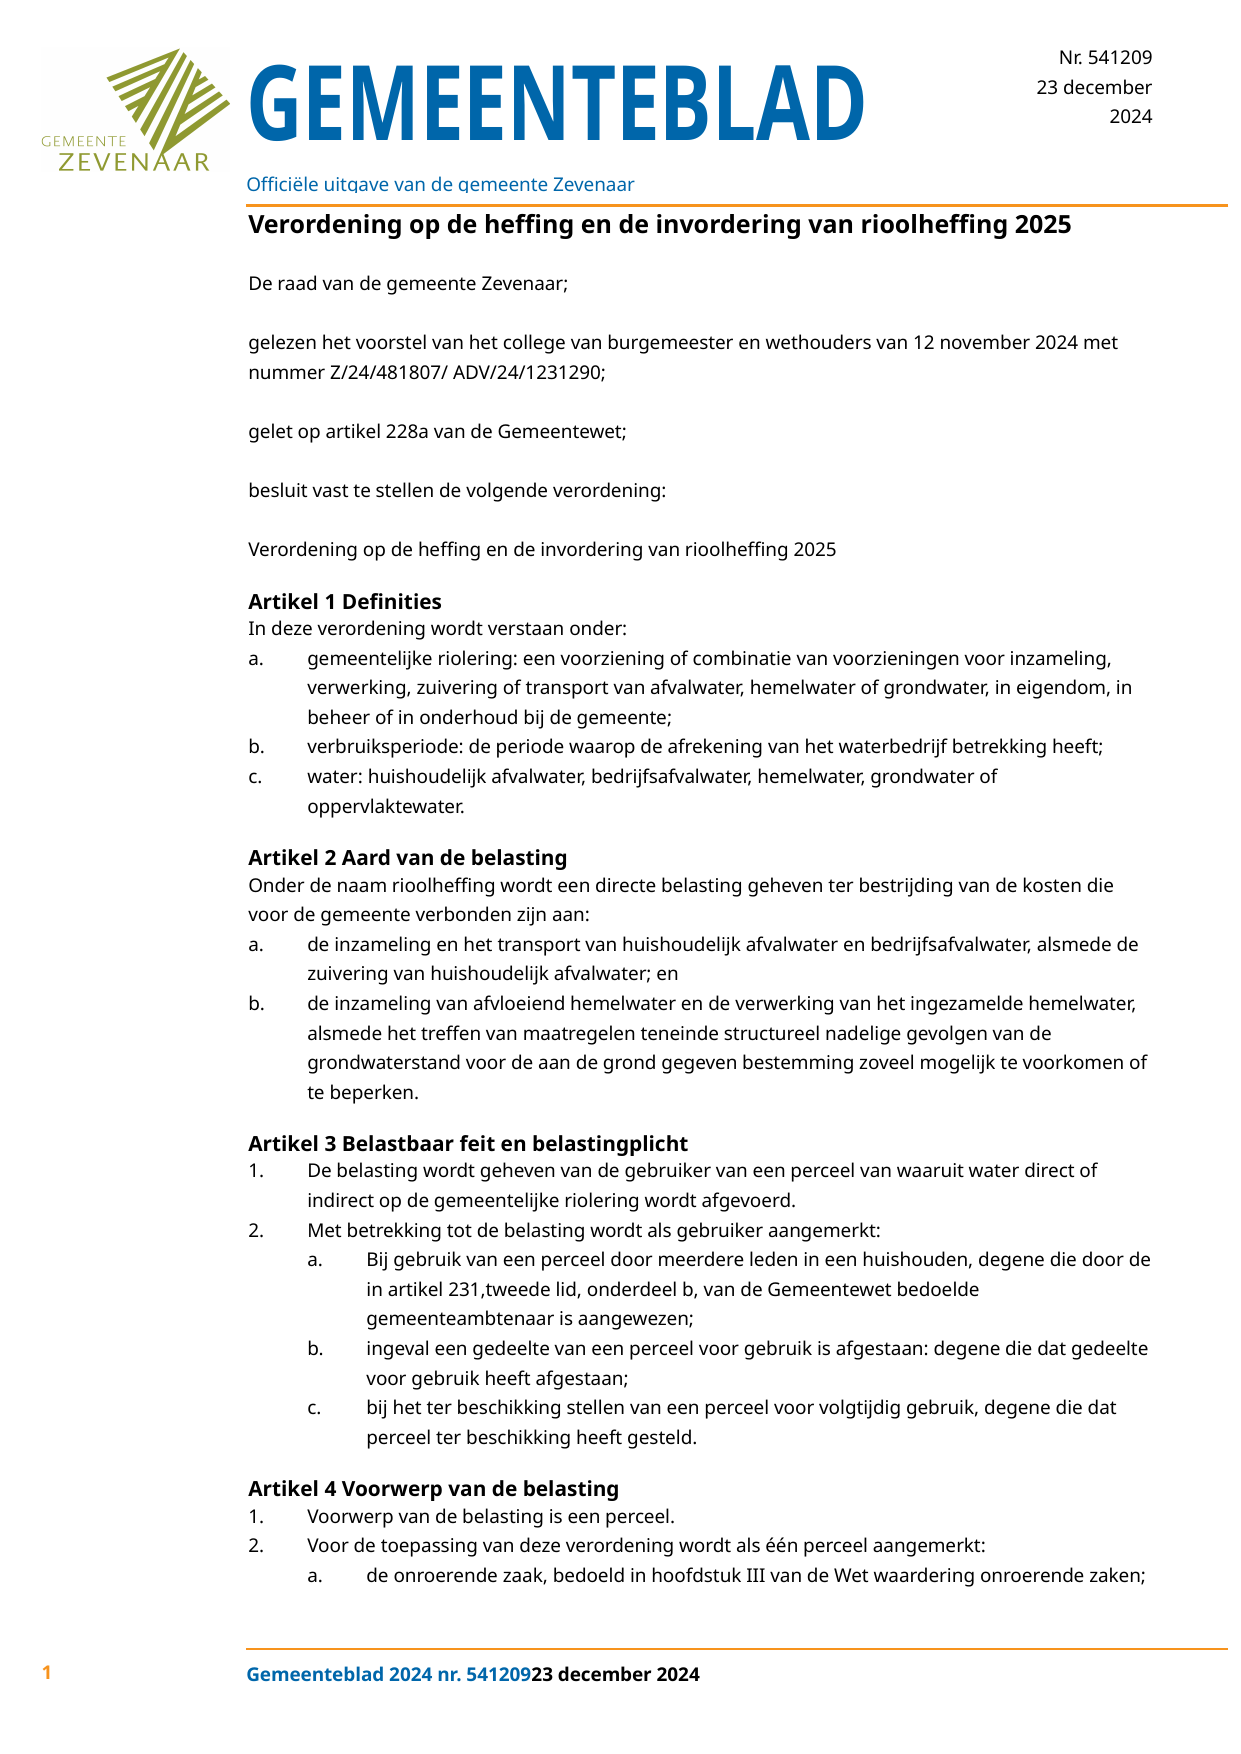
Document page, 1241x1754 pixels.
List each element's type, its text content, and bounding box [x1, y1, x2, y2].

text besluit vast te stellen de volgende verordening: [248, 477, 1152, 503]
list Voor de toepassing van deze verordening wordt als één perceel aangemerkt: [248, 1532, 1152, 1558]
text De raad van de gemeente Zevenaar; [248, 270, 1152, 296]
text Verordening op de heffing en de invordering van rioolheffing 2025 [248, 537, 1152, 562]
text Artikel 2 Aard van de belasting [248, 843, 1152, 872]
text In deze verordening wordt verstaan onder: [248, 615, 1152, 641]
text ‎Verordening op de heffing en de invordering van rioolheffing 2025 [248, 207, 1152, 241]
text Artikel 3 Belastbaar feit en belastingplicht [248, 1129, 1152, 1158]
list de inzameling en het transport van huishoudelijk afvalwater en bedrijfsafvalwater, alsmede de zuivering van huishoudelijk afvalwater; en [248, 931, 1152, 986]
list Voorwerp van de belasting is een perceel. [248, 1503, 1152, 1528]
list bij het ter beschikking stellen van een perceel voor volgtijdig gebruik, degene die dat perceel ter beschikking heeft gesteld. [307, 1394, 1152, 1450]
list Bij gebruik van een perceel door meerdere leden in een huishouden, degene die door de in artikel 231,tweede lid, onderdeel b, van de Gemeentewet bedoelde gemeenteambtenaar is aangewezen; [307, 1246, 1152, 1331]
list de inzameling van afvloeiend hemelwater en de verwerking van het ingezamelde hemelwater, alsmede het treffen van maatregelen teneinde structureel nadelige gevolgen van de grondwaterstand voor de aan de grond gegeven bestemming zoveel mogelijk te voorkomen of te beperken. [248, 990, 1152, 1104]
text gelezen het voorstel van het college van burgemeester en wethouders van 12 november 2024 met nummer Z/24/481807/ ADV/24/1231290; [248, 329, 1152, 385]
list Met betrekking tot de belasting wordt als gebruiker aangemerkt: [248, 1217, 1152, 1243]
list ingeval een gedeelte van een perceel voor gebruik is afgestaan: degene die dat gedeelte voor gebruik heeft afgestaan; [307, 1335, 1152, 1391]
list verbruiksperiode: de periode waarop de afrekening van het waterbedrijf betrekking heeft; [248, 734, 1152, 759]
text Artikel 1 Definities [248, 587, 1152, 615]
text Onder de naam rioolheffing wordt een directe belasting geheven ter bestrijding van de kosten die voor de gemeente verbonden zijn aan: [248, 872, 1152, 927]
list De belasting wordt geheven van de gebruiker van een perceel van waaruit water direct of indirect op de gemeentelijke riolering wordt afgevoerd. [248, 1158, 1152, 1213]
text Artikel 4 Voorwerp van de belasting [248, 1474, 1152, 1503]
list water: huishoudelijk afvalwater, bedrijfsafvalwater, hemelwater, grondwater of oppervlaktewater. [248, 763, 1152, 819]
list de onroerende zaak, bedoeld in hoofdstuk III van de Wet waardering onroerende zaken; [307, 1562, 1152, 1588]
text gelet op artikel 228a van de Gemeentewet; [248, 418, 1152, 444]
picture [41, 47, 231, 172]
list gemeentelijke riolering: een voorziening of combinatie van voorzieningen voor inzameling, verwerking, zuivering of transport van afvalwater, hemelwater of grondwater, in eigendom, in beheer of in onderhoud bij de gemeente; [248, 645, 1152, 730]
